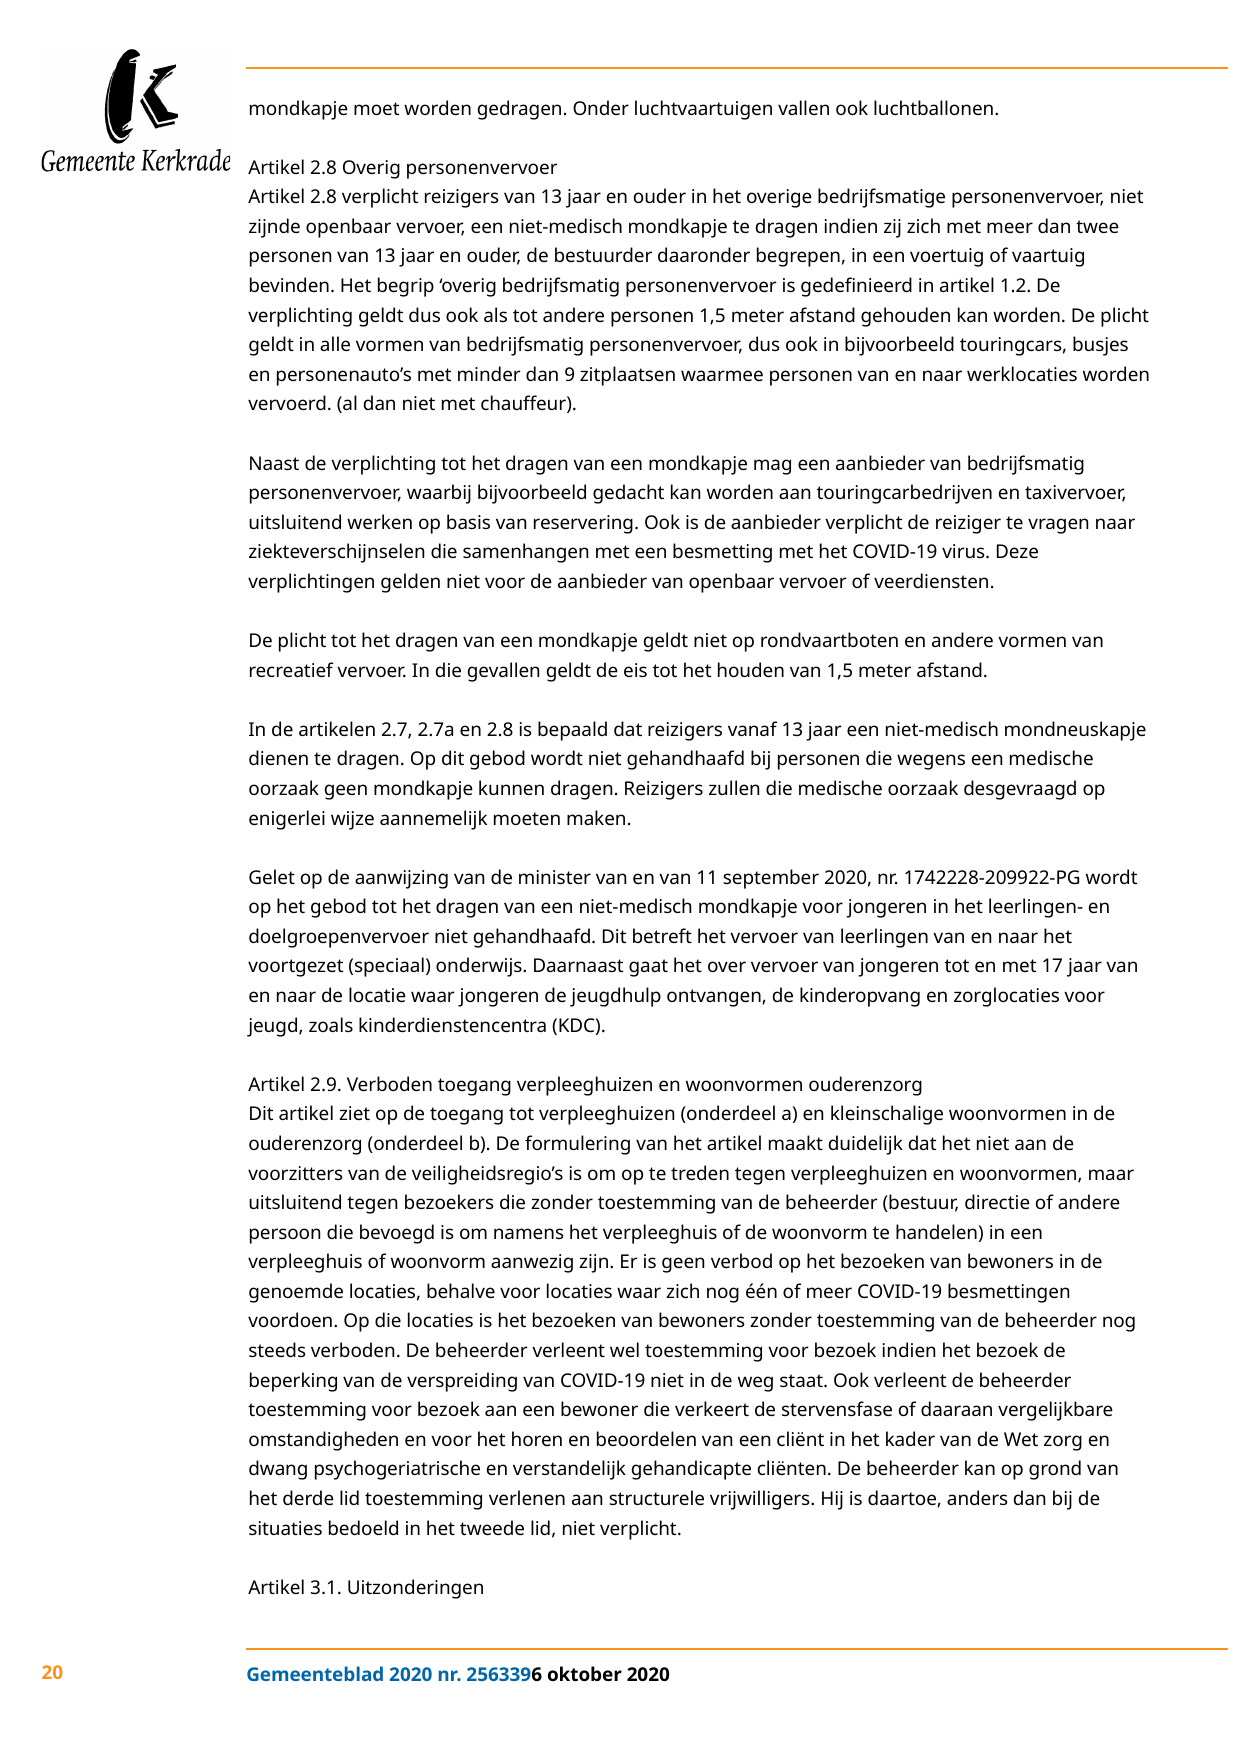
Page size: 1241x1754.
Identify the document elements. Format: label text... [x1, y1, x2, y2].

text Artikel 2.9. Verboden toegang verpleeghuizen en woonvormen ouderenzorg [248, 1071, 1152, 1097]
picture [41, 47, 231, 172]
text mondkapje moet worden gedragen. Onder luchtvaartuigen vallen ook luchtballonen. [248, 95, 1152, 121]
text Artikel 3.1. Uitzonderingen [248, 1574, 1152, 1600]
text Artikel 2.8 Overig personenvervoer [248, 154, 1152, 180]
text Dit artikel ziet op de toegang tot verpleeghuizen (onderdeel a) en kleinschalige woonvormen in de ouderenzorg (onderdeel b). De formulering van het artikel maakt duidelijk dat het niet aan de voorzitters van de veiligheidsregio’s is om op te treden tegen verpleeghuizen en woonvormen, maar uitsluitend tegen bezoekers die zonder toestemming van de beheerder (bestuur, directie of andere persoon die bevoegd is om namens het verpleeghuis of de woonvorm te handelen) in een verpleeghuis of woonvorm aanwezig zijn. Er is geen verbod op het bezoeken van bewoners in de genoemde locaties, behalve voor locaties waar zich nog één of meer COVID-19 besmettingen voordoen. Op die locaties is het bezoeken van bewoners zonder toestemming van de beheerder nog steeds verboden. De beheerder verleent wel toestemming voor bezoek indien het bezoek de beperking van de verspreiding van COVID-19 niet in de weg staat. Ook verleent de beheerder toestemming voor bezoek aan een bewoner die verkeert de stervensfase of daaraan vergelijkbare omstandigheden en voor het horen en beoordelen van een cliënt in het kader van de Wet zorg en dwang psychogeriatrische en verstandelijk gehandicapte cliënten. De beheerder kan op grond van het derde lid toestemming verlenen aan structurele vrijwilligers. Hij is daartoe, anders dan bij de situaties bedoeld in het tweede lid, niet verplicht. [248, 1101, 1152, 1541]
text Artikel 2.8 verplicht reizigers van 13 jaar en ouder in het overige bedrijfsmatige personenvervoer, niet zijnde openbaar vervoer, een niet-medisch mondkapje te dragen indien zij zich met meer dan twee personen van 13 jaar en ouder, de bestuurder daaronder begrepen, in een voertuig of vaartuig bevinden. Het begrip ‘overig bedrijfsmatig personenvervoer is gedefinieerd in artikel 1.2. De verplichting geldt dus ook als tot andere personen 1,5 meter afstand gehouden kan worden. De plicht geldt in alle vormen van bedrijfsmatig personenvervoer, dus ook in bijvoorbeeld touringcars, busjes en personenauto’s met minder dan 9 zitplaatsen waarmee personen van en naar werklocaties worden vervoerd. (al dan niet met chauffeur). [248, 183, 1152, 416]
text De plicht tot het dragen van een mondkapje geldt niet op rondvaartboten en andere vormen van recreatief vervoer. In die gevallen geldt de eis tot het houden van 1,5 meter afstand. [248, 627, 1152, 683]
text Gelet op de aanwijzing van de minister van en van 11 september 2020, nr. 1742228-209922-PG wordt op het gebod tot het dragen van een niet-medisch mondkapje voor jongeren in het leerlingen- en doelgroepenvervoer niet gehandhaafd. Dit betreft het vervoer van leerlingen van en naar het voortgezet (speciaal) onderwijs. Daarnaast gaat het over vervoer van jongeren tot en met 17 jaar van en naar de locatie waar jongeren de jeugdhulp ontvangen, de kinderopvang en zorglocaties voor jeugd, zoals kinderdienstencentra (KDC). [248, 864, 1152, 1038]
text In de artikelen 2.7, 2.7a en 2.8 is bepaald dat reizigers vanaf 13 jaar een niet-medisch mondneuskapje dienen te dragen. Op dit gebod wordt niet gehandhaafd bij personen die wegens een medische oorzaak geen mondkapje kunnen dragen. Reizigers zullen die medische oorzaak desgevraagd op enigerlei wijze aannemelijk moeten maken. [248, 716, 1152, 831]
text Naast de verplichting tot het dragen van een mondkapje mag een aanbieder van bedrijfsmatig personenvervoer, waarbij bijvoorbeeld gedacht kan worden aan touringcarbedrijven en taxivervoer, uitsluitend werken op basis van reservering. Ook is de aanbieder verplicht de reiziger te vragen naar ziekteverschijnselen die samenhangen met een besmetting met het COVID-19 virus. Deze verplichtingen gelden niet voor de aanbieder van openbaar vervoer of veerdiensten. [248, 450, 1152, 594]
